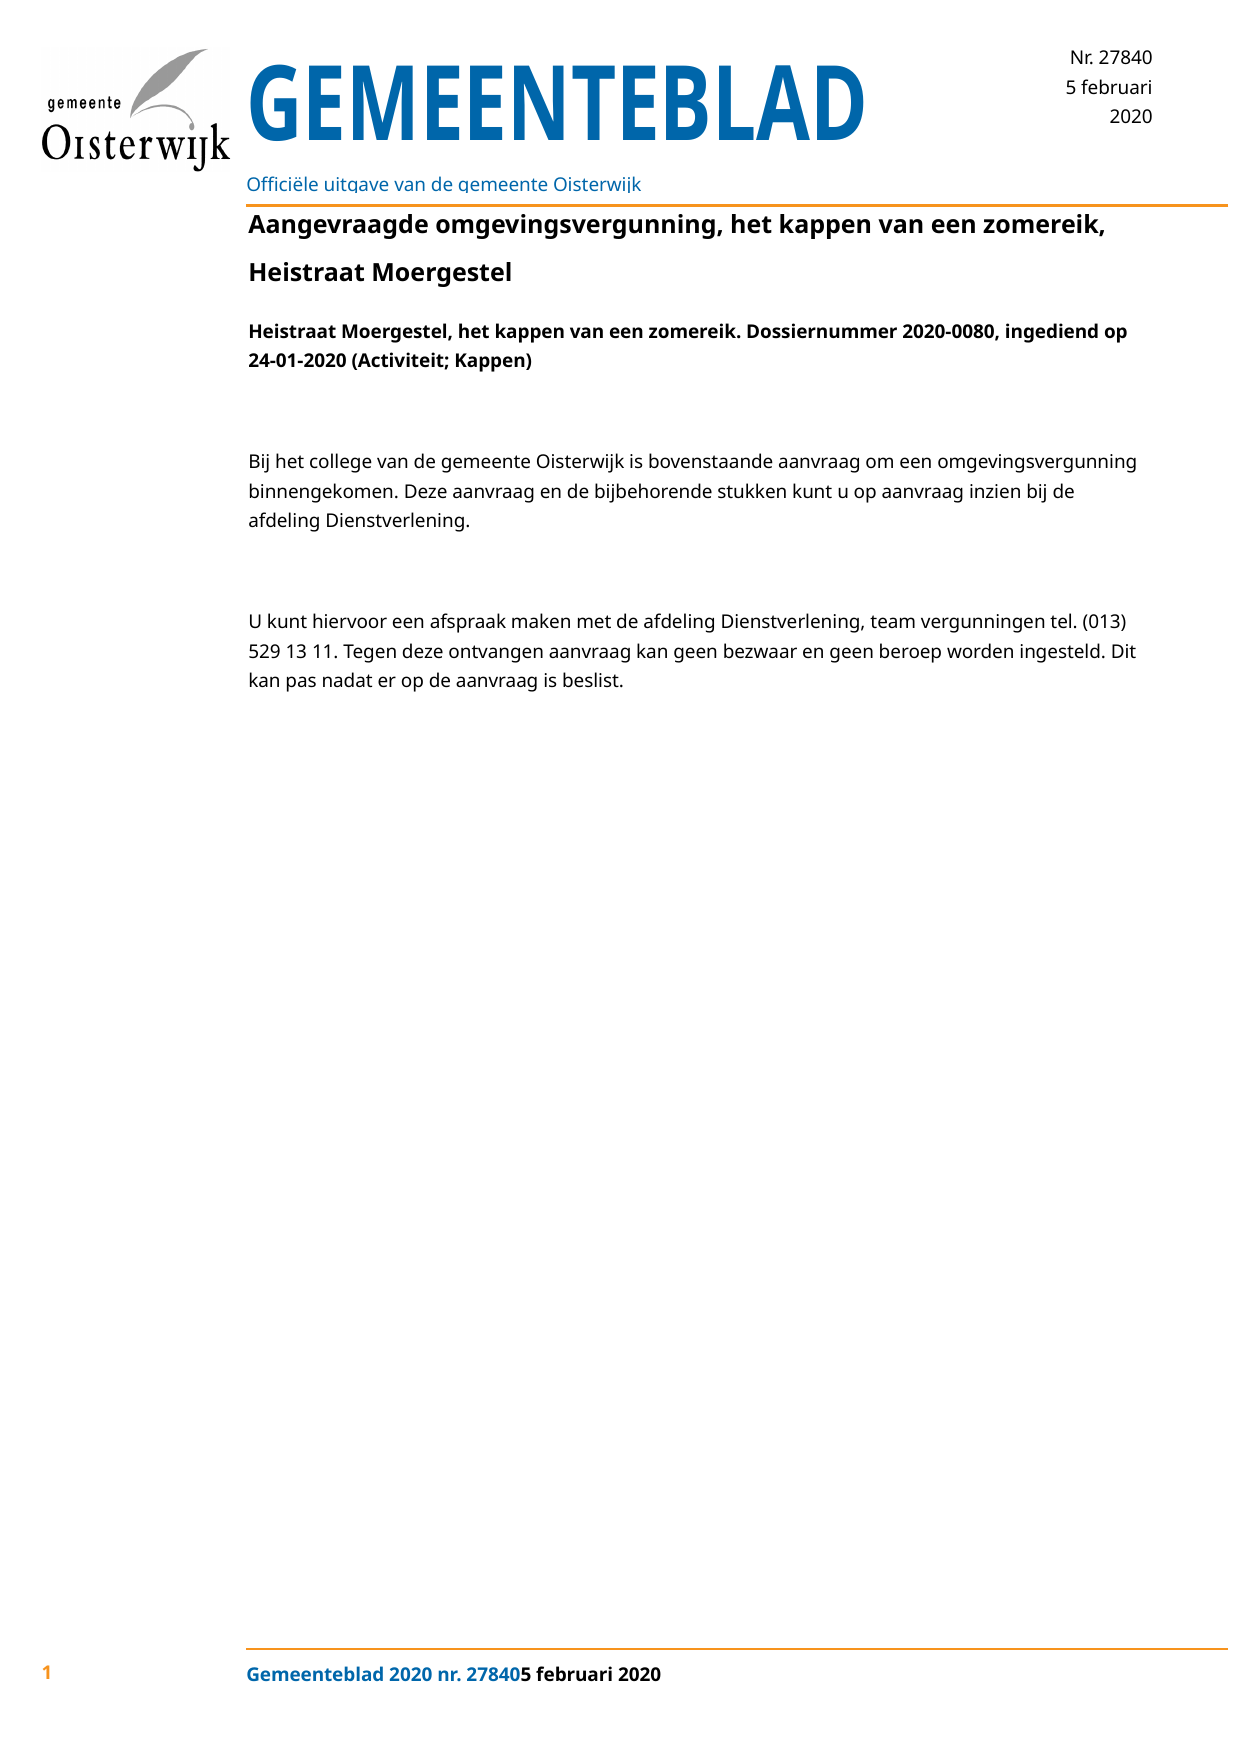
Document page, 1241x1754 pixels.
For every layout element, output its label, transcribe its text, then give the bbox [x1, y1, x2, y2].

text U kunt hiervoor een afspraak maken met de afdeling Dienstverlening, team vergunningen tel. (013) 529 13 11. Tegen deze ontvangen aanvraag kan geen bezwaar en geen beroep worden ingesteld. Dit kan pas nadat er op de aanvraag is beslist. [248, 608, 1152, 693]
text Heistraat Moergestel, het kappen van een zomereik. Dossiernummer 2020-0080, ingediend op 24-01-2020 (Activiteit; Kappen) [248, 318, 1152, 373]
text Bij het college van de gemeente Oisterwijk is bovenstaande aanvraag om een omgevingsvergunning binnengekomen. Deze aanvraag en de bijbehorende stukken kunt u op aanvraag inzien bij de afdeling Dienstverlening. [248, 448, 1152, 533]
picture [41, 47, 231, 172]
text Aangevraagde omgevingsvergunning, het kappen van een zomereik, Heistraat Moergestel [248, 207, 1152, 288]
